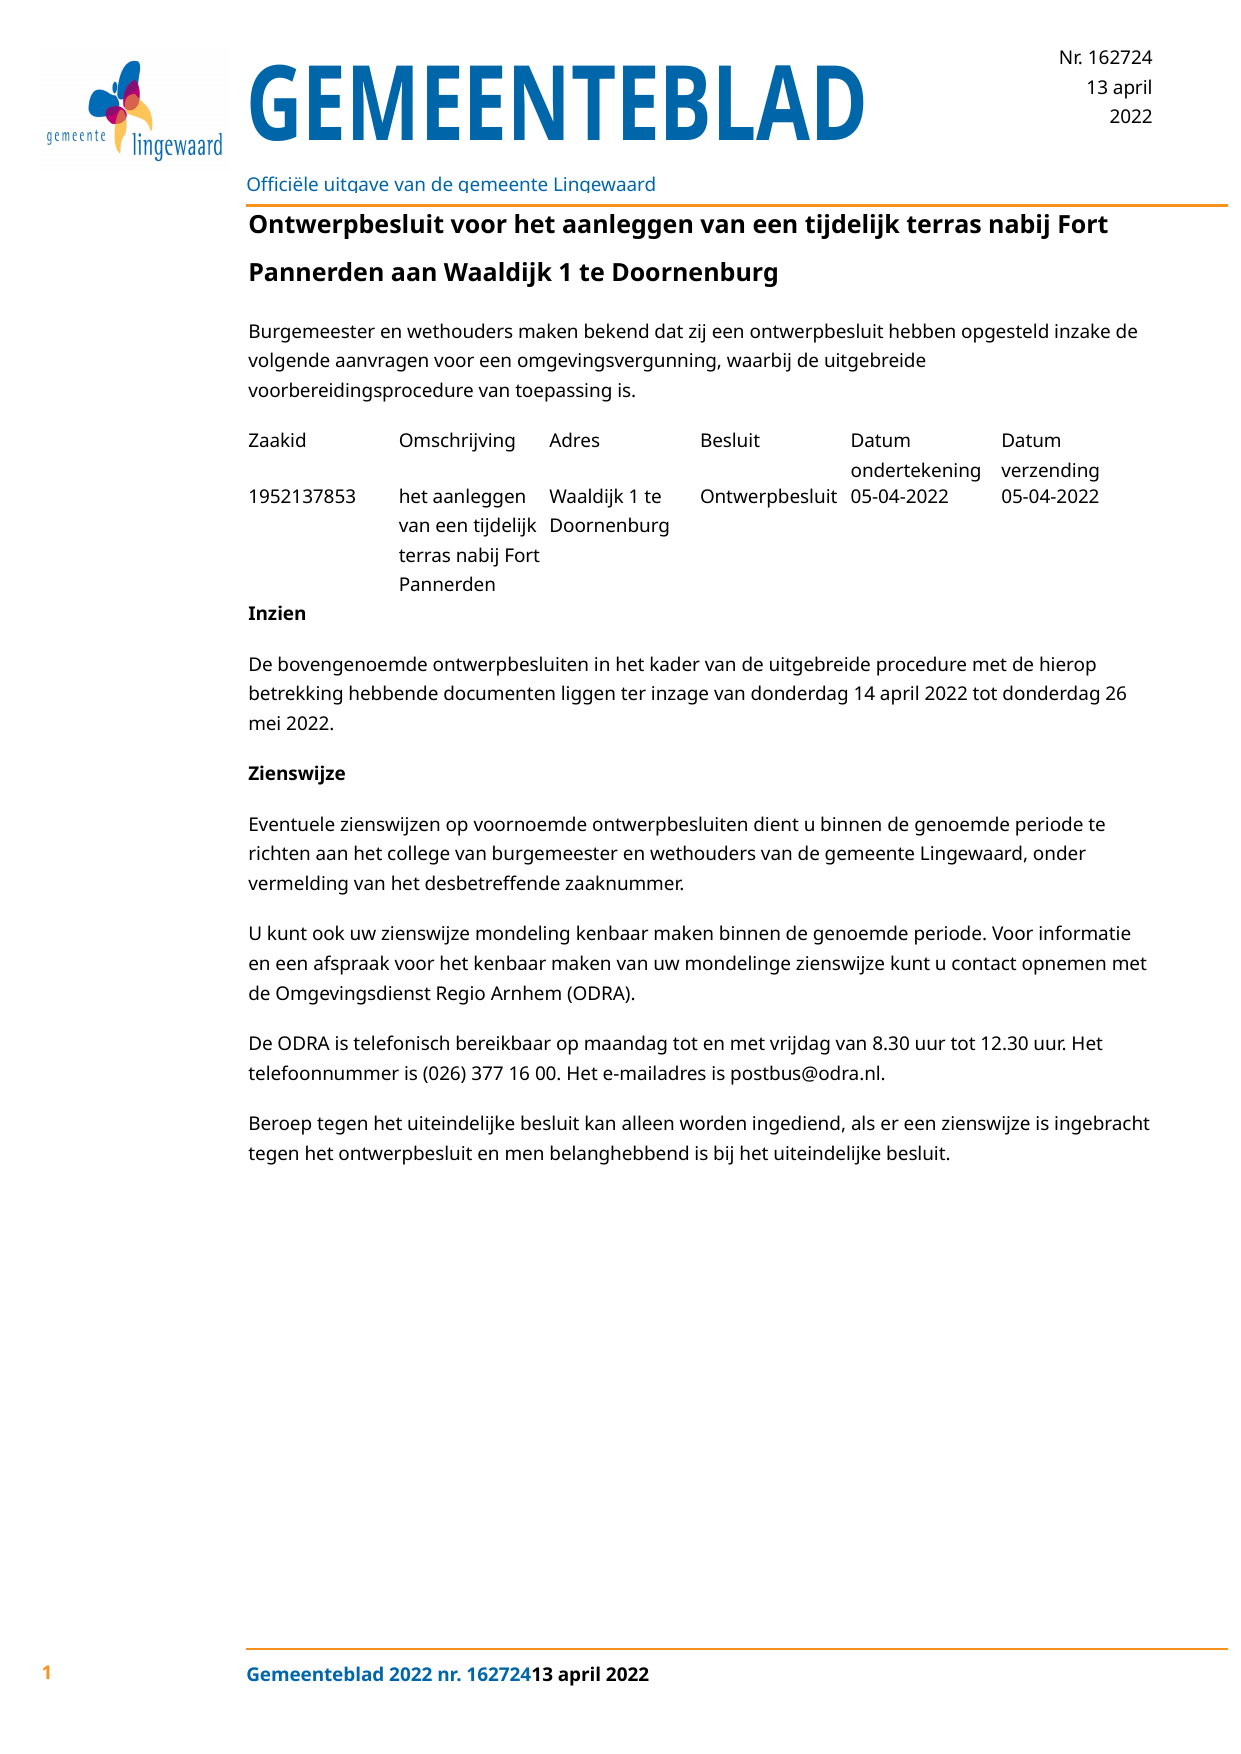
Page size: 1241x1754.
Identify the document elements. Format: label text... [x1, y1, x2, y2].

text Beroep tegen het uiteindelijke besluit kan alleen worden ingediend, als er een zienswijze is ingebracht tegen het ontwerpbesluit en men belanghebbend is bij het uiteindelijke besluit. [248, 1110, 1152, 1166]
text Ontwerpbesluit voor het aanleggen van een tijdelijk terras nabij Fort Pannerden aan Waaldijk 1 te Doornenburg [248, 207, 1152, 288]
table_cell 1952137853 [248, 483, 398, 597]
table_header Besluit [700, 428, 850, 483]
table_cell 05-04-2022 [850, 483, 1001, 597]
text Zienswijze [248, 761, 1152, 786]
table_cell 05-04-2022 [1001, 483, 1152, 597]
table_header Omschrijving [399, 428, 549, 483]
table_header Datum verzending [1001, 428, 1152, 483]
text Inzien [248, 601, 1152, 626]
text De bovengenoemde ontwerpbesluiten in het kader van de uitgebreide procedure met de hierop betrekking hebbende documenten liggen ter inzage van donderdag 14 april 2022 tot donderdag 26 mei 2022. [248, 651, 1152, 736]
table_header Adres [549, 428, 700, 483]
text U kunt ook uw zienswijze mondeling kenbaar maken binnen de genoemde periode. Voor informatie en een afspraak voor het kenbaar maken van uw mondelinge zienswijze kunt u contact opnemen met de Omgevingsdienst Regio Arnhem (ODRA). [248, 921, 1152, 1006]
table_cell Waaldijk 1 te Doornenburg [549, 483, 700, 597]
table_cell Ontwerpbesluit [700, 483, 850, 597]
text Eventuele zienswijzen op voornoemde ontwerpbesluiten dient u binnen de genoemde periode te richten aan het college van burgemeester en wethouders van de gemeente Lingewaard, onder vermelding van het desbetreffende zaaknummer. [248, 811, 1152, 896]
table_header Zaakid [248, 428, 398, 483]
text Burgemeester en wethouders maken bekend dat zij een ontwerpbesluit hebben opgesteld inzake de volgende aanvragen voor een omgevingsvergunning, waarbij de uitgebreide voorbereidingsprocedure van toepassing is. [248, 318, 1152, 403]
picture [41, 47, 231, 172]
table_cell het aanleggen van een tijdelijk terras nabij Fort Pannerden [399, 483, 549, 597]
text De ODRA is telefonisch bereikbaar op maandag tot en met vrijdag van 8.30 uur tot 12.30 uur. Het telefoonnummer is (026) 377 16 00. Het e-mailadres is postbus@odra.nl. [248, 1030, 1152, 1086]
table_header Datum ondertekening [850, 428, 1001, 483]
